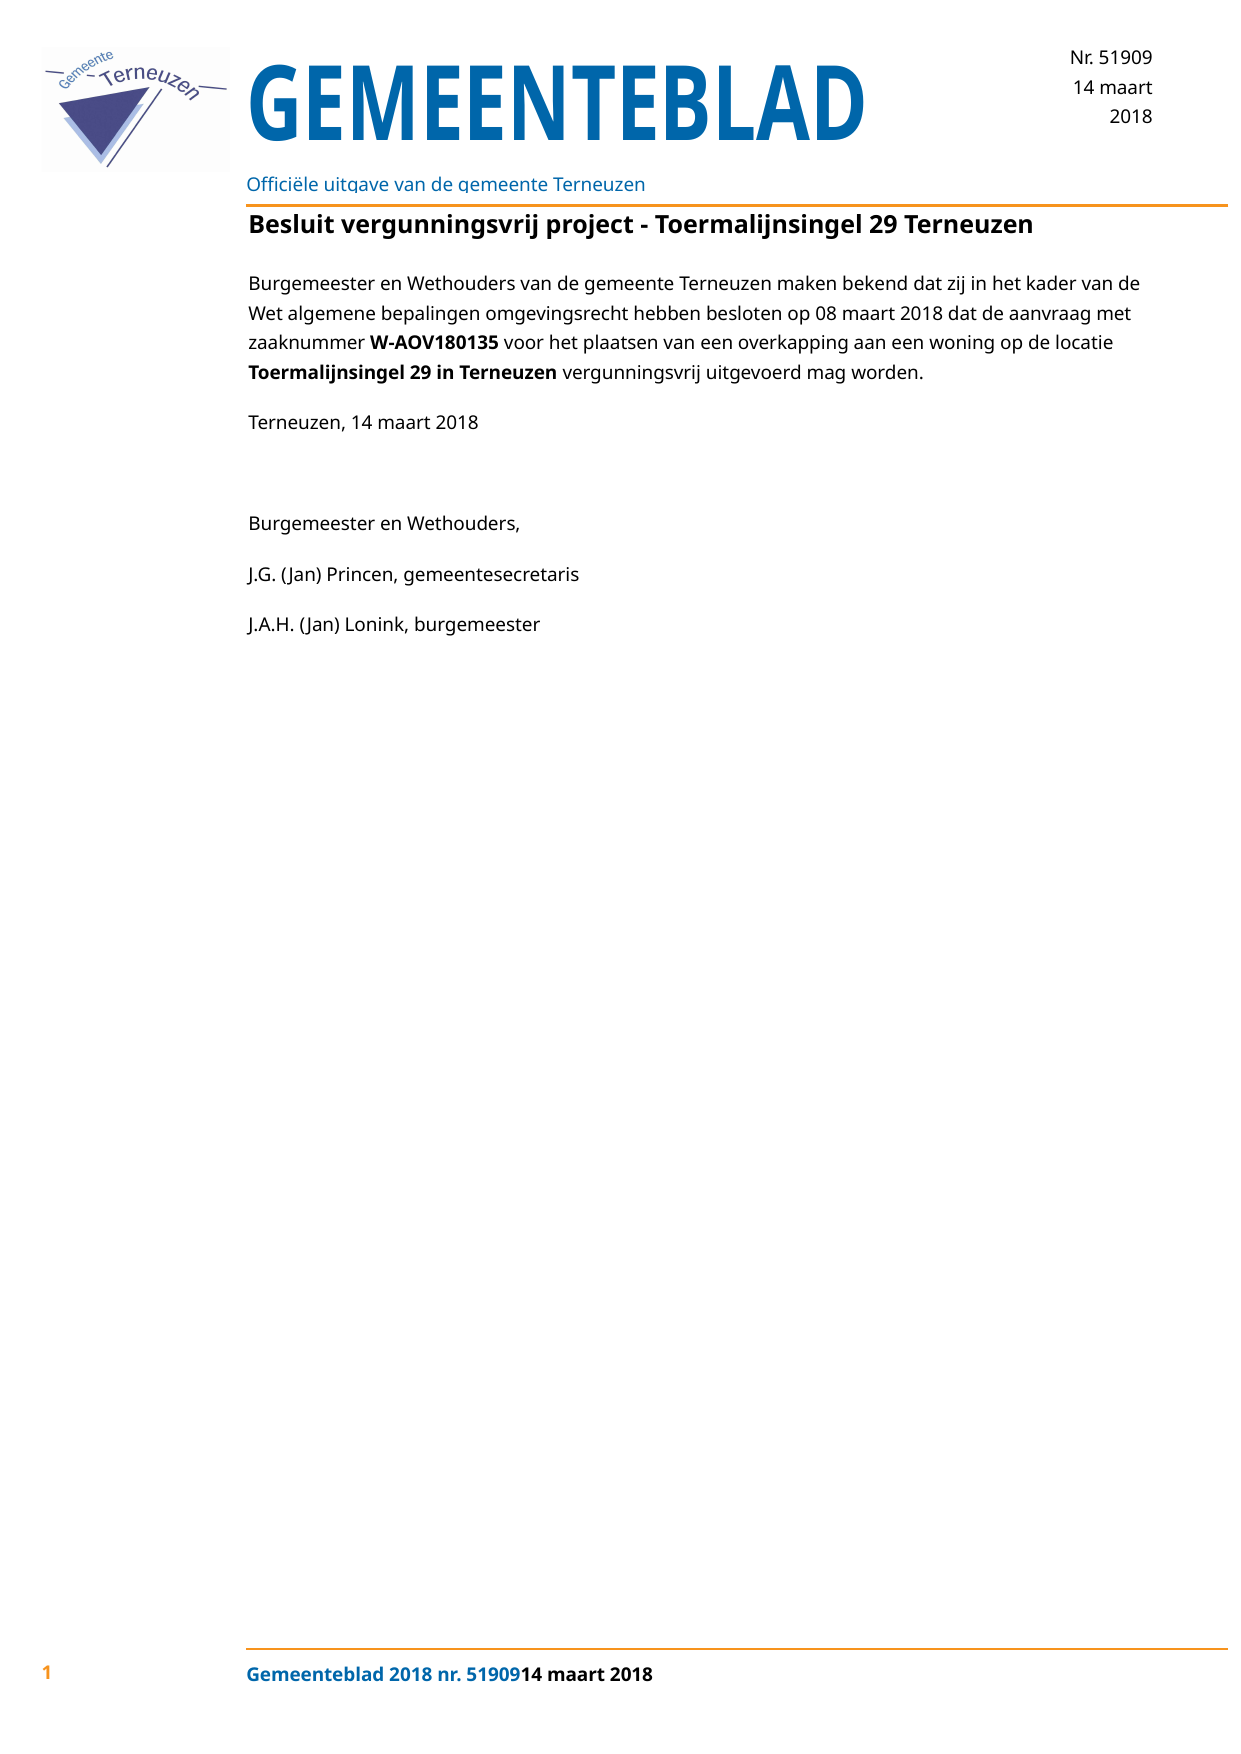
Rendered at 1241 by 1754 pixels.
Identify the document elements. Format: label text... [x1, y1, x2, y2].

text Besluit vergunningsvrij project - Toermalijnsingel 29 Terneuzen [248, 207, 1152, 241]
text Burgemeester en Wethouders, [248, 510, 1152, 536]
text J.A.H. (Jan) Lonink, burgemeester [248, 611, 1152, 637]
text J.G. (Jan) Princen, gemeentesecretaris [248, 561, 1152, 586]
text Terneuzen, 14 maart 2018 [248, 409, 1152, 435]
text Burgemeester en Wethouders van de gemeente Terneuzen maken bekend dat zij in het kader van de Wet algemene bepalingen omgevingsrecht hebben besloten op 08 maart 2018 dat de aanvraag met zaaknummer W-AOV180135 voor het plaatsen van een overkapping aan een woning op de locatie Toermalijnsingel 29 in Terneuzen vergunningsvrij uitgevoerd mag worden. [248, 270, 1152, 385]
picture [41, 47, 231, 172]
